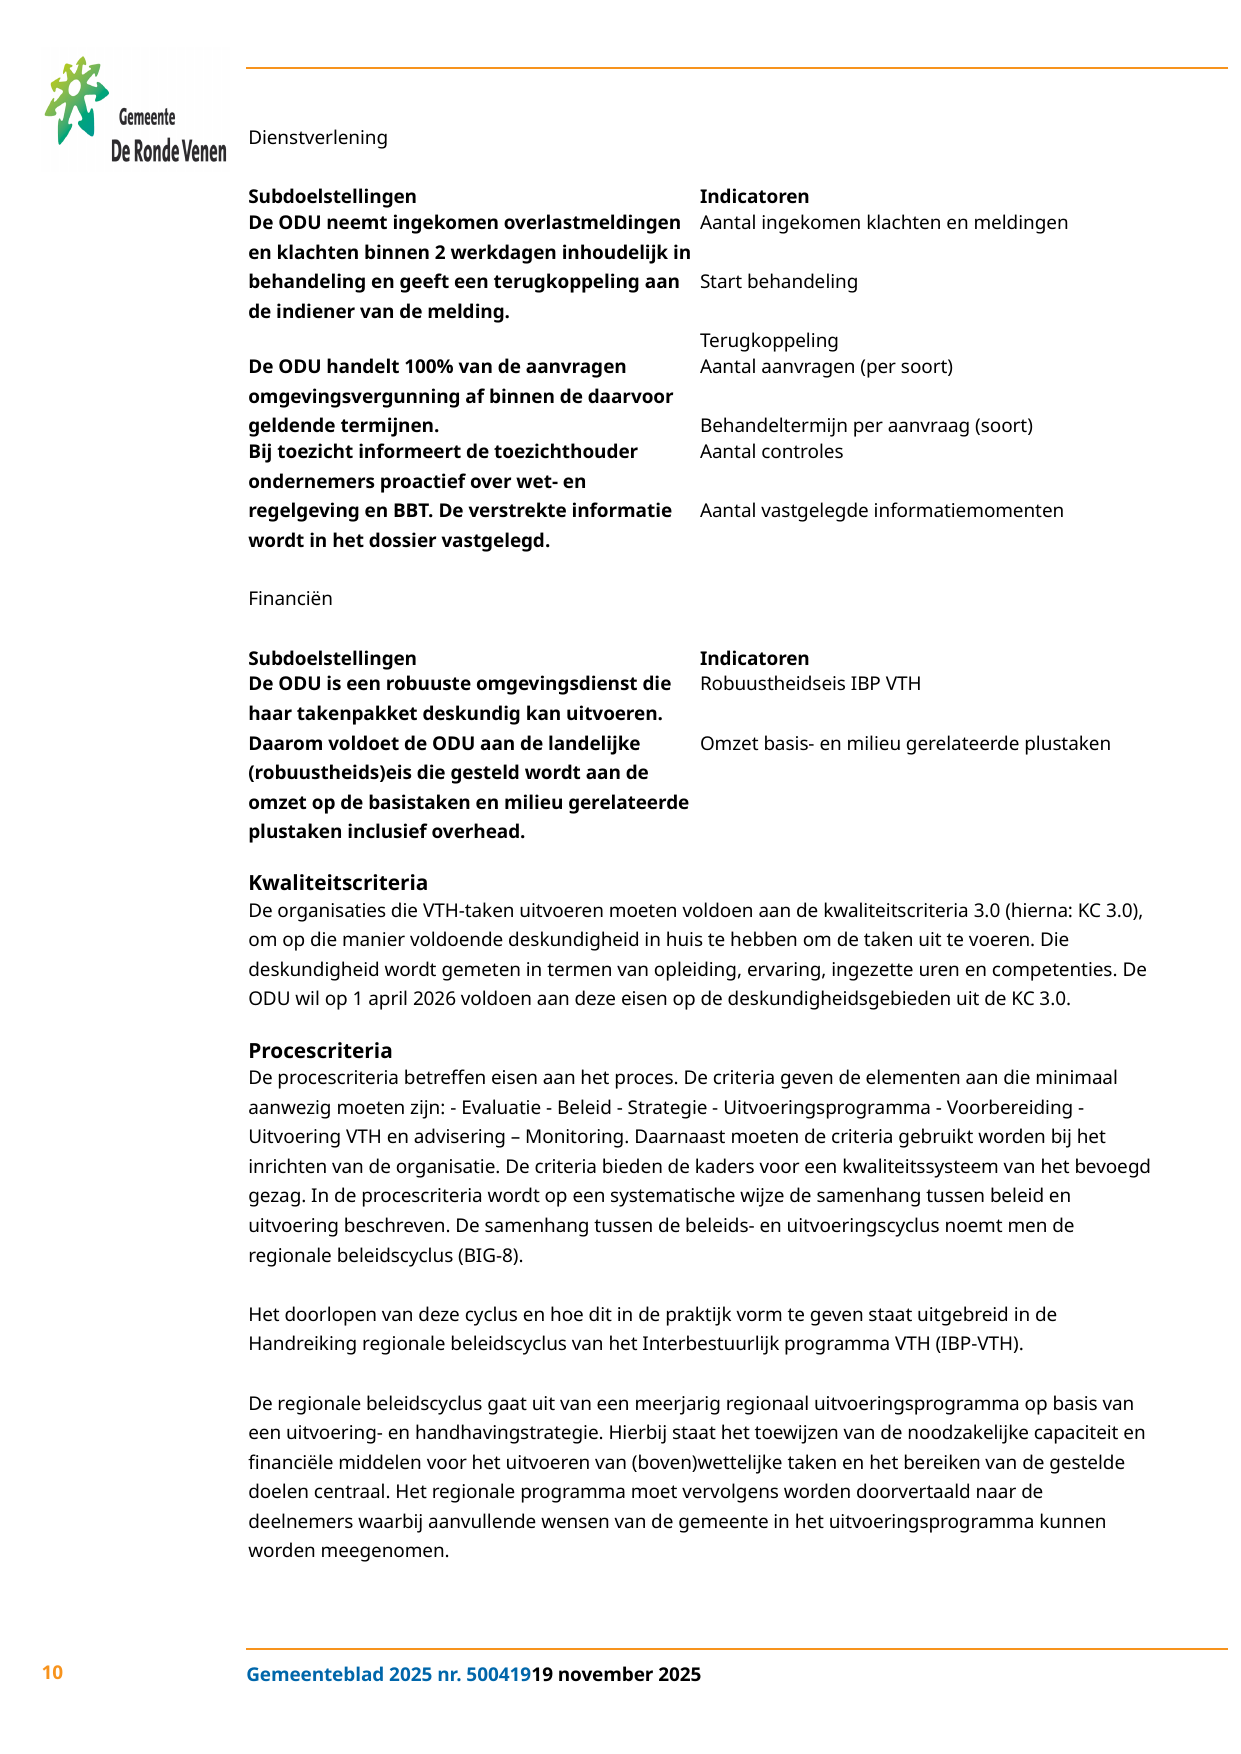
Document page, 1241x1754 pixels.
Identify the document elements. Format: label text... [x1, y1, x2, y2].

table_header Indicatoren [700, 184, 1152, 209]
picture [41, 47, 231, 172]
text De organisaties die VTH-taken uitvoeren moeten voldoen aan de kwaliteitscriteria 3.0 (hierna: KC 3.0), om op die manier voldoende deskundigheid in huis te hebben om de taken uit te voeren. Die deskundigheid wordt gemeten in termen van opleiding, ervaring, ingezette uren en competenties. De ODU wil op 1 april 2026 voldoen aan deze eisen op de deskundigheidsgebieden uit de KC 3.0. [248, 897, 1152, 1011]
table_cell Bij toezicht informeert de toezichthouder ondernemers proactief over wet- en regelgeving en BBT. De verstrekte informatie wordt in het dossier vastgelegd. [248, 438, 700, 553]
table_cell Aantal ingekomen klachten en meldingen Start behandeling Terugkoppeling [700, 209, 1152, 353]
table_cell Aantal controles Aantal vastgelegde informatiemomenten [700, 438, 1152, 553]
table_header Subdoelstellingen [248, 645, 700, 671]
table_cell Robuustheidseis IBP VTH Omzet basis- en milieu gerelateerde plustaken [700, 671, 1152, 844]
table_cell Aantal aanvragen (per soort) Behandeltermijn per aanvraag (soort) [700, 354, 1152, 438]
text Kwaliteitscriteria [248, 868, 1152, 897]
text Financiën [248, 586, 1152, 611]
table_cell De ODU is een robuuste omgevingsdienst die haar takenpakket deskundig kan uitvoeren. Daarom voldoet de ODU aan de landelijke (robuustheids)eis die gesteld wordt aan de omzet op de basistaken en milieu gerelateerde plustaken inclusief overhead. [248, 671, 700, 844]
text De procescriteria betreffen eisen aan het proces. De criteria geven de elementen aan die minimaal aanwezig moeten zijn: - Evaluatie - Beleid - Strategie - Uitvoeringsprogramma - Voorbereiding - Uitvoering VTH en advisering – Monitoring. Daarnaast moeten de criteria gebruikt worden bij het inrichten van de organisatie. De criteria bieden de kaders voor een kwaliteitssysteem van het bevoegd gezag. In de procescriteria wordt op een systematische wijze de samenhang tussen beleid en uitvoering beschreven. De samenhang tussen de beleids- en uitvoeringscyclus noemt men de regionale beleidscyclus (BIG-8). [248, 1064, 1152, 1268]
text De regionale beleidscyclus gaat uit van een meerjarig regionaal uitvoeringsprogramma op basis van een uitvoering- en handhavingstrategie. Hierbij staat het toewijzen van de noodzakelijke capaciteit en financiële middelen voor het uitvoeren van (boven)wettelijke taken en het bereiken van de gestelde doelen centraal. Het regionale programma moet vervolgens worden doorvertaald naar de deelnemers waarbij aanvullende wensen van de gemeente in het uitvoeringsprogramma kunnen worden meegenomen. [248, 1390, 1152, 1563]
text Procescriteria [248, 1036, 1152, 1064]
table_cell De ODU neemt ingekomen overlastmeldingen en klachten binnen 2 werkdagen inhoudelijk in behandeling en geeft een terugkoppeling aan de indiener van de melding. [248, 209, 700, 353]
text Dienstverlening [248, 124, 1152, 150]
text Het doorlopen van deze cyclus en hoe dit in de praktijk vorm te geven staat uitgebreid in de Handreiking regionale beleidscyclus van het Interbestuurlijk programma VTH (IBP-VTH). [248, 1301, 1152, 1356]
table_header Indicatoren [700, 645, 1152, 671]
table_header Subdoelstellingen [248, 184, 700, 209]
table_cell De ODU handelt 100% van de aanvragen omgevingsvergunning af binnen de daarvoor geldende termijnen. [248, 354, 700, 438]
